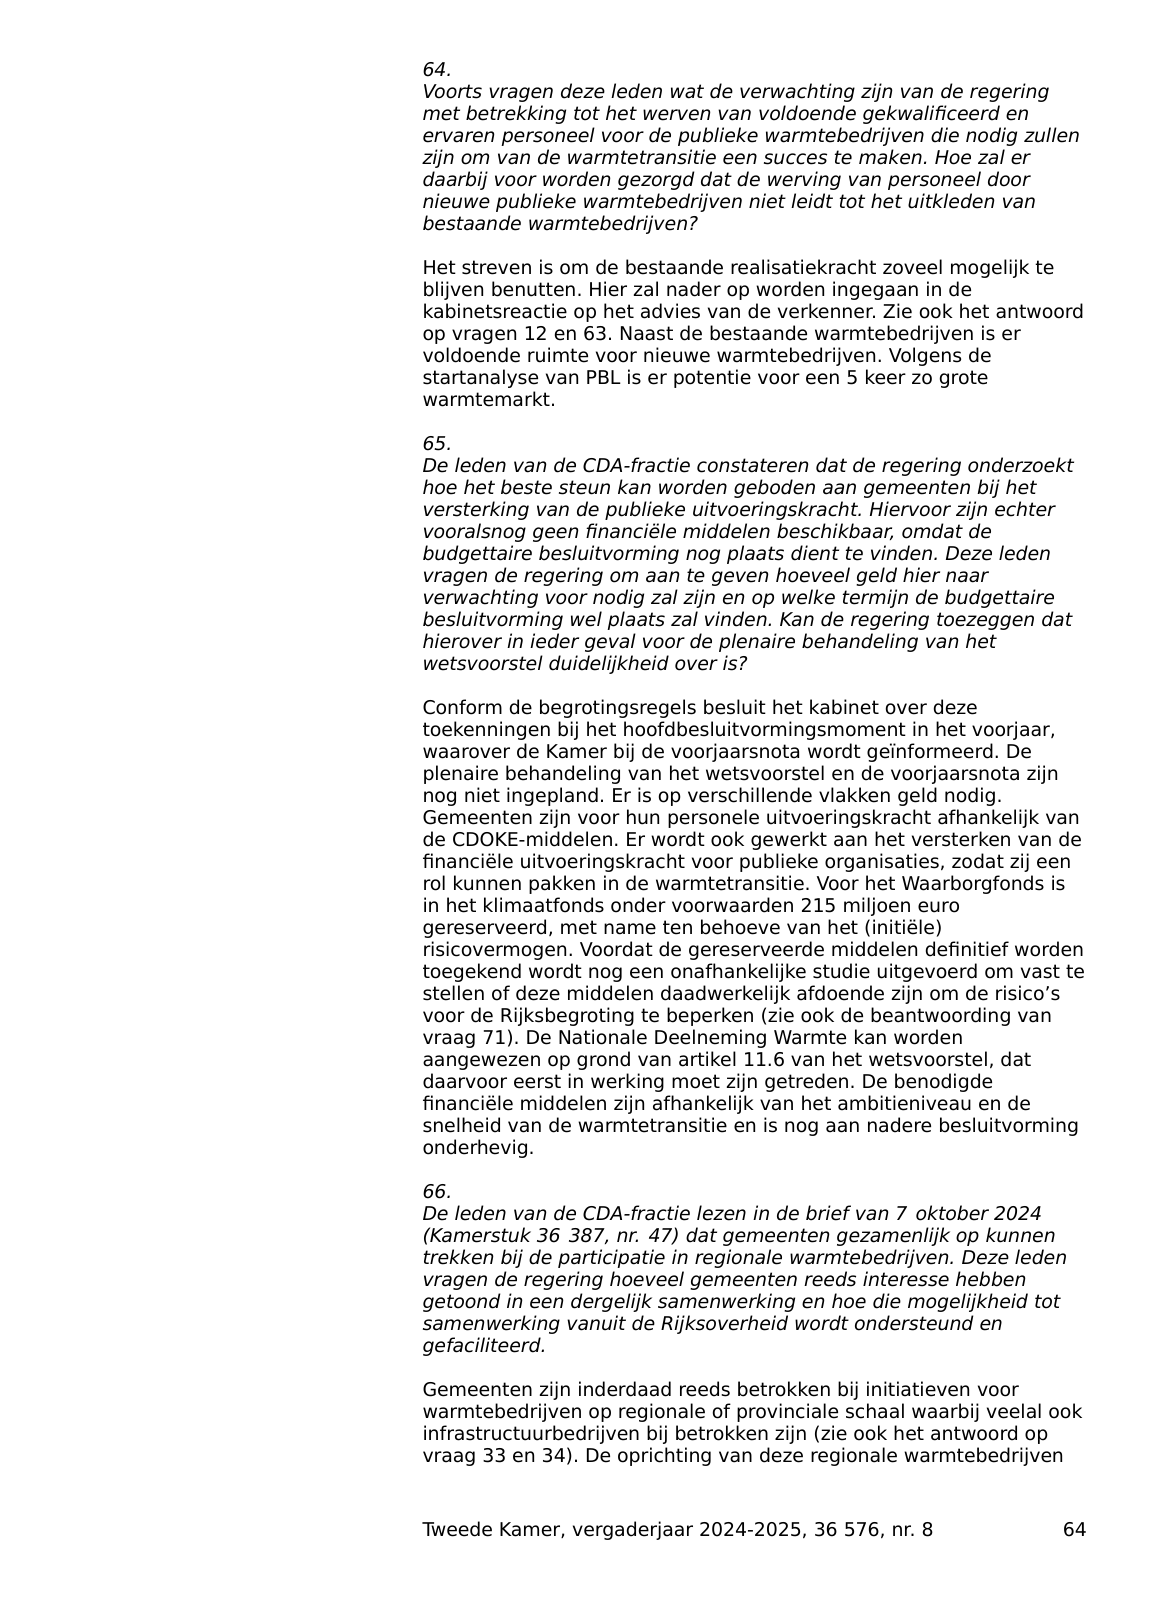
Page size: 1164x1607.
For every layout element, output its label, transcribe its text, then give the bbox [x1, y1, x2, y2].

text De leden van de CDA-fractie constateren dat de regering onderzoekt hoe het beste steun kan worden geboden aan gemeenten bij het versterking van de publieke uitvoeringskracht. Hiervoor zijn echter vooralsnog geen financiële middelen beschikbaar, omdat de budgettaire besluitvorming nog plaats dient te vinden. Deze leden vragen de regering om aan te geven hoeveel geld hier naar verwachting voor nodig zal zijn en op welke termijn de budgettaire besluitvorming wel plaats zal vinden. Kan de regering toezeggen dat hierover in ieder geval voor de plenaire behandeling van het wetsvoorstel duidelijkheid over is? [422, 455, 1087, 675]
text Voorts vragen deze leden wat de verwachting zijn van de regering met betrekking tot het werven van voldoende gekwalificeerd en ervaren personeel voor de publieke warmtebedrijven die nodig zullen zijn om van de warmtetransitie een succes te maken. Hoe zal er daarbij voor worden gezorgd dat de werving van personeel door nieuwe publieke warmtebedrijven niet leidt tot het uitkleden van bestaande warmtebedrijven? [422, 81, 1087, 235]
text Het streven is om de bestaande realisatiekracht zoveel mogelijk te blijven benutten. Hier zal nader op worden ingegaan in de kabinetsreactie op het advies van de verkenner. Zie ook het antwoord op vragen 12 en 63. Naast de bestaande warmtebedrijven is er voldoende ruimte voor nieuwe warmtebedrijven. Volgens de startanalyse van PBL is er potentie voor een 5 keer zo grote warmtemarkt. [422, 257, 1087, 411]
text De leden van de CDA-fractie lezen in de brief van 7 oktober 2024 (Kamerstuk 36 387, nr. 47) dat gemeenten gezamenlijk op kunnen trekken bij de participatie in regionale warmtebedrijven. Deze leden vragen de regering hoeveel gemeenten reeds interesse hebben getoond in een dergelijk samenwerking en hoe die mogelijkheid tot samenwerking vanuit de Rijksoverheid wordt ondersteund en gefaciliteerd. [422, 1203, 1087, 1357]
text 64. [422, 59, 1087, 81]
text 65. [422, 433, 1087, 455]
text Conform de begrotingsregels besluit het kabinet over deze toekenningen bij het hoofdbesluitvormingsmoment in het voorjaar, waarover de Kamer bij de voorjaarsnota wordt geïnformeerd. De plenaire behandeling van het wetsvoorstel en de voorjaarsnota zijn nog niet ingepland. Er is op verschillende vlakken geld nodig. Gemeenten zijn voor hun personele uitvoeringskracht afhankelijk van de CDOKE-middelen. Er wordt ook gewerkt aan het versterken van de financiële uitvoeringskracht voor publieke organisaties, zodat zij een rol kunnen pakken in de warmtetransitie. Voor het Waarborgfonds is in het klimaatfonds onder voorwaarden 215 miljoen euro gereserveerd, met name ten behoeve van het (initiële) risicovermogen. Voordat de gereserveerde middelen definitief worden toegekend wordt nog een onafhankelijke studie uitgevoerd om vast te stellen of deze middelen daadwerkelijk afdoende zijn om de risico’s voor de Rijksbegroting te beperken (zie ook de beantwoording van vraag 71). De Nationale Deelneming Warmte kan worden aangewezen op grond van artikel 11.6 van het wetsvoorstel, dat daarvoor eerst in werking moet zijn getreden. De benodigde financiële middelen zijn afhankelijk van het ambitieniveau en de snelheid van de warmtetransitie en is nog aan nadere besluitvorming onderhevig. [422, 697, 1087, 1159]
text Gemeenten zijn inderdaad reeds betrokken bij initiatieven voor warmtebedrijven op regionale of provinciale schaal waarbij veelal ook infrastructuurbedrijven bij betrokken zijn (zie ook het antwoord op vraag 33 en 34). De oprichting van deze regionale warmtebedrijven [422, 1379, 1087, 1467]
text 66. [422, 1181, 1087, 1203]
